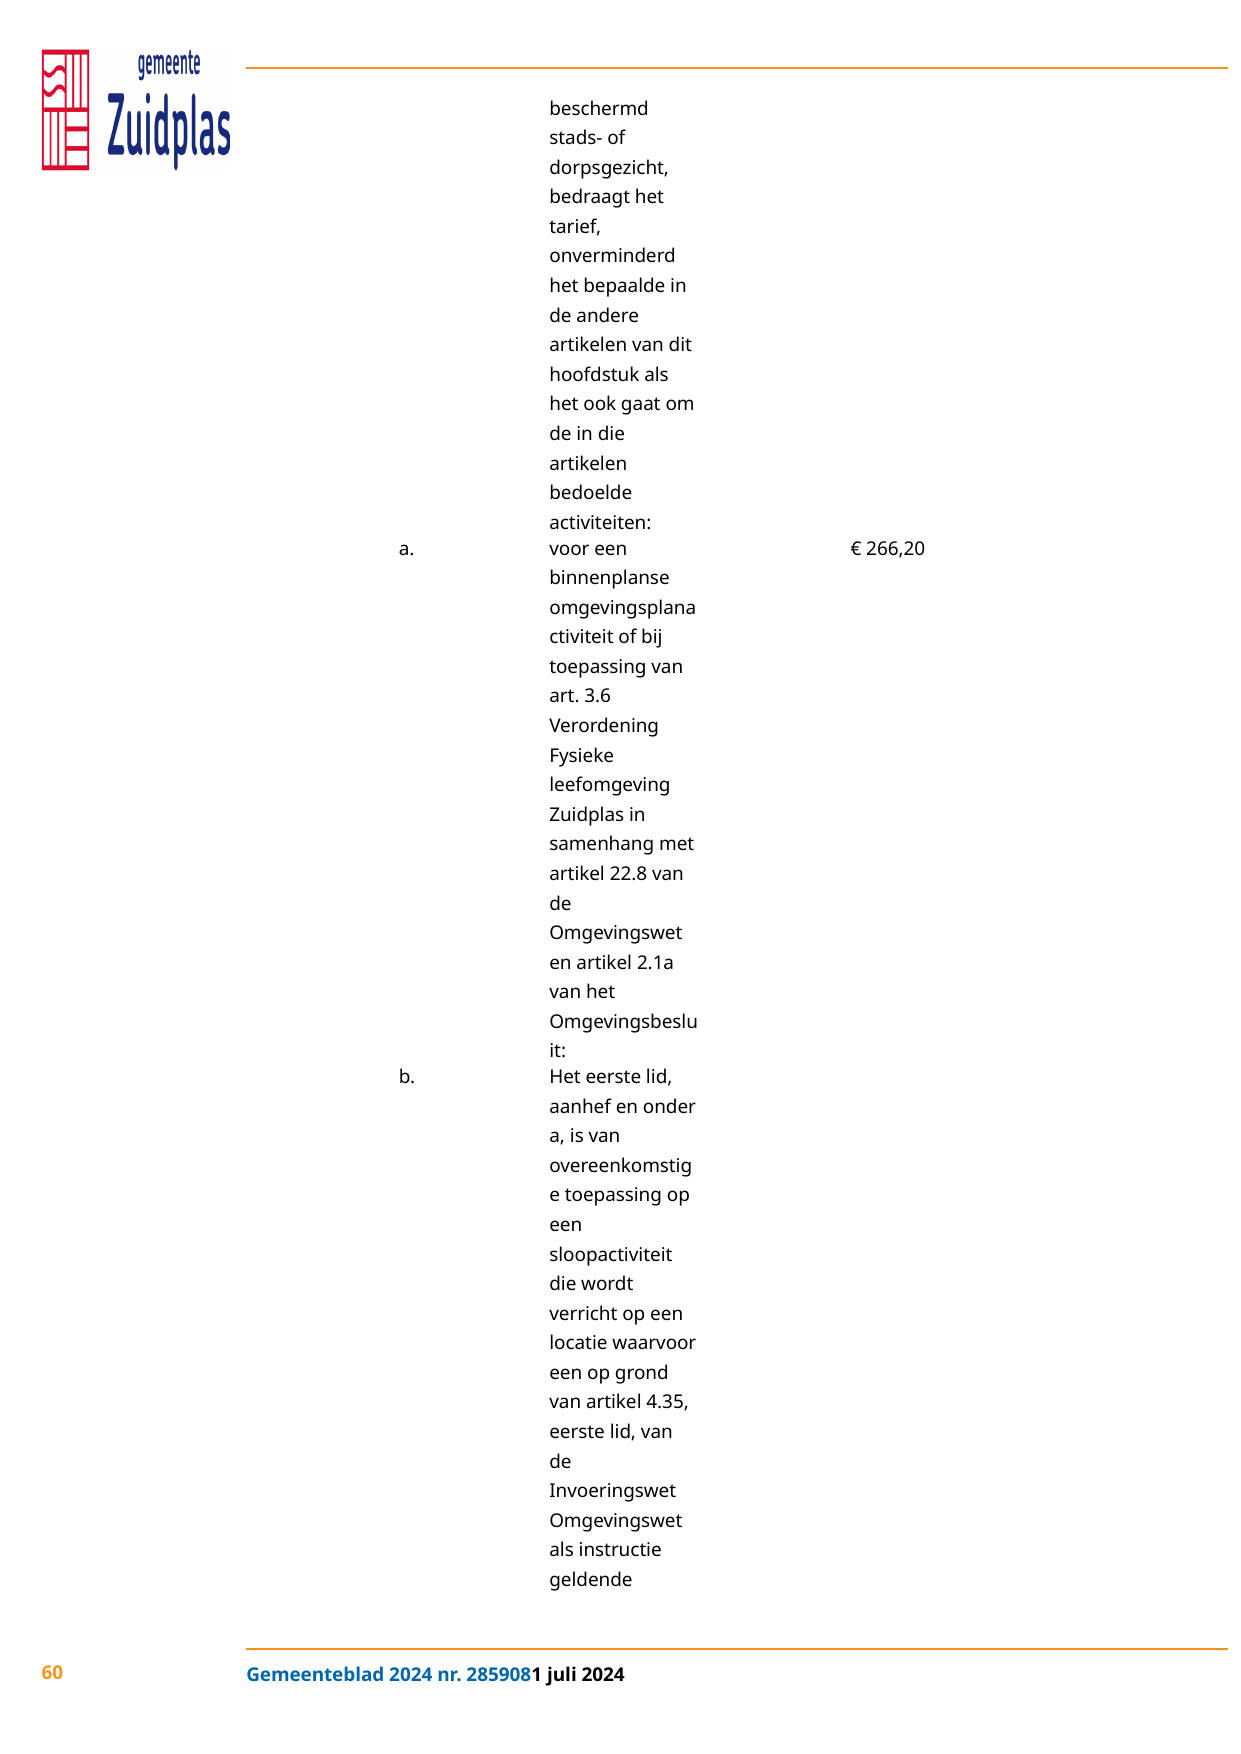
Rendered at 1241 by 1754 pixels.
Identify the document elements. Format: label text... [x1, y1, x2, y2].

table_cell [700, 95, 850, 535]
table_cell [700, 1063, 850, 1592]
picture [41, 47, 231, 172]
table_cell [248, 1063, 398, 1592]
table_cell Het eerste lid, aanhef en onder a, is van overeenkomstige toepassing op een sloopactiviteit die wordt verricht op een locatie waarvoor een op grond van artikel 4.35, eerste lid, van de Invoeringswet Omgevingswet als instructie geldende [549, 1063, 700, 1592]
table_cell a. [399, 535, 549, 1063]
table_cell [700, 535, 850, 1063]
table_cell [248, 95, 398, 535]
table_cell [1001, 535, 1152, 1063]
table_cell [1001, 95, 1152, 535]
table_cell voor een binnenplanse omgevingsplanactiviteit of bij toepassing van art. 3.6 Verordening Fysieke leefomgeving Zuidplas in samenhang met artikel 22.8 van de Omgevingswet en artikel 2.1a van het Omgevingsbesluit: [549, 535, 700, 1063]
table_cell [1001, 1063, 1152, 1592]
table_cell [850, 95, 1001, 535]
table_cell beschermd stads- of dorpsgezicht, bedraagt het tarief, onverminderd het bepaalde in de andere artikelen van dit hoofdstuk als het ook gaat om de in die artikelen bedoelde activiteiten: [549, 95, 700, 535]
table_cell [399, 95, 549, 535]
table_cell [850, 1063, 1001, 1592]
table_cell [248, 535, 398, 1063]
table_cell € 266,20 [850, 535, 1001, 1063]
table_cell b. [399, 1063, 549, 1592]
